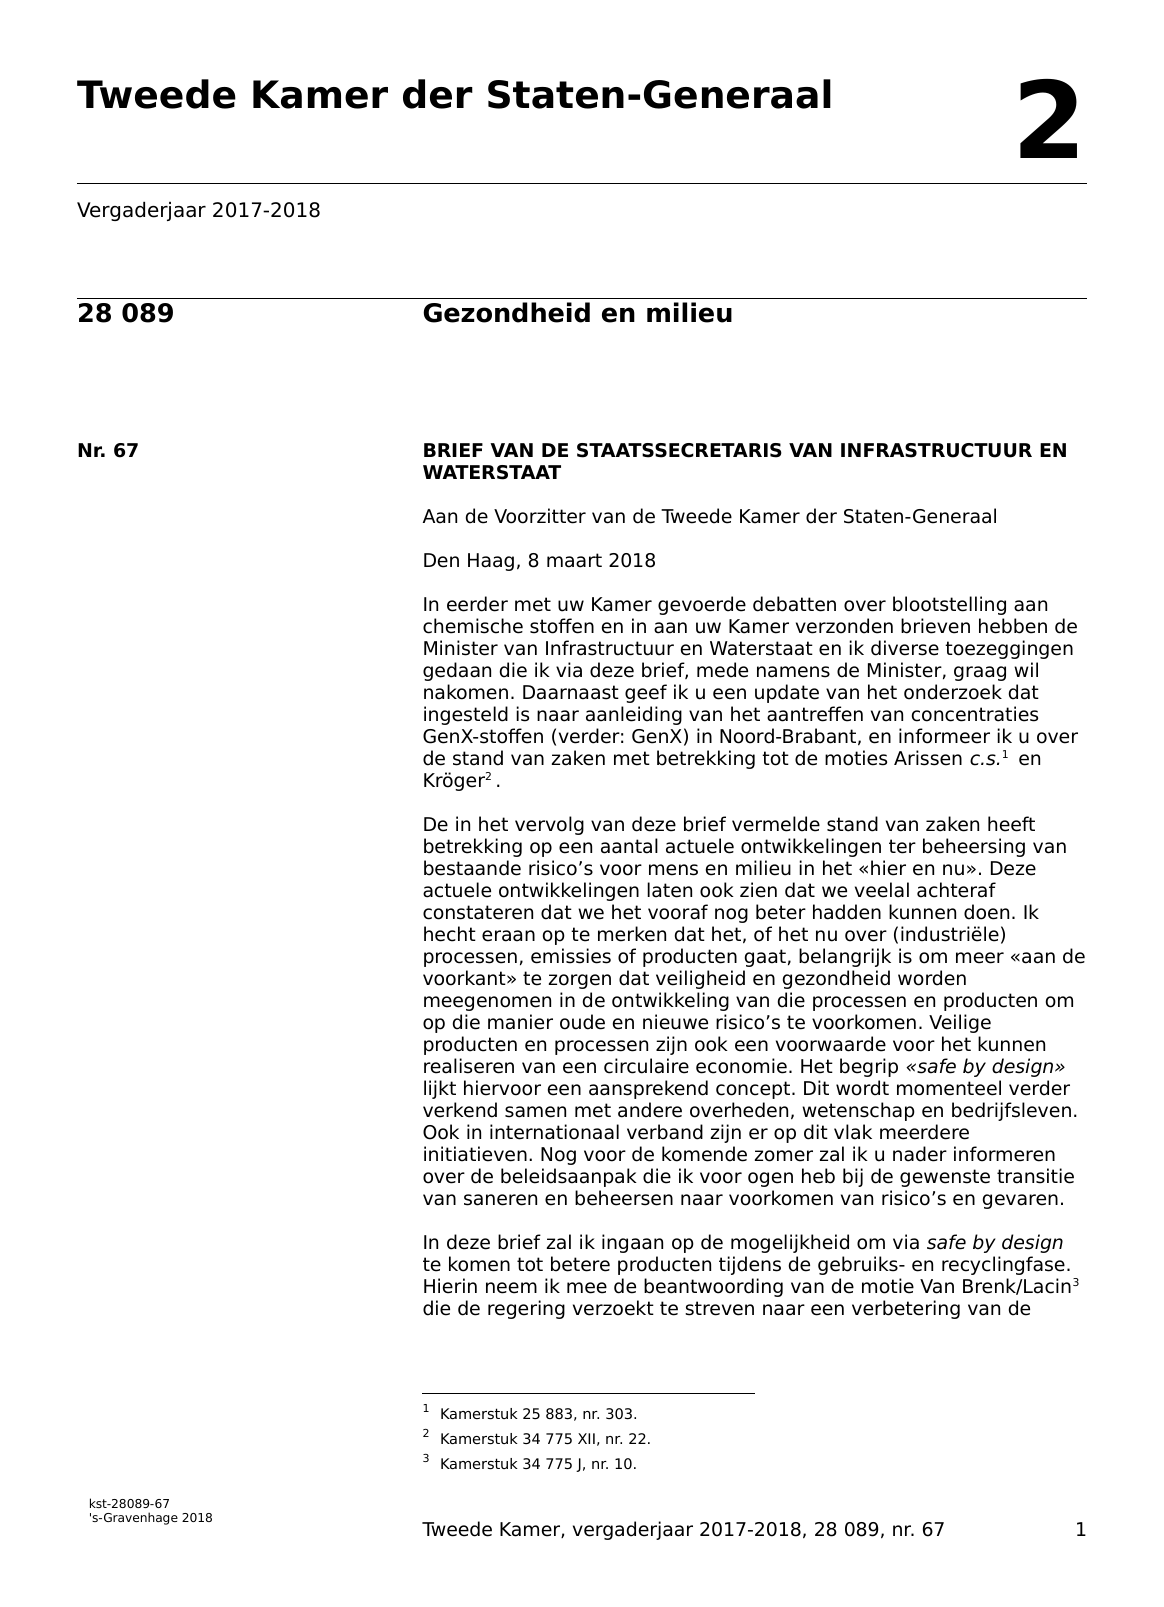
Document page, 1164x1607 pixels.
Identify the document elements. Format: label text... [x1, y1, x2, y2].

table_cell Vergaderjaar 2017-2018 [77, 184, 1087, 298]
text 's-Gravenhage 2018 [88, 1511, 323, 1525]
text De in het vervolg van deze brief vermelde stand van zaken heeft betrekking op een aantal actuele ontwikkelingen ter beheersing van bestaande risico’s voor mens en milieu in het «hier en nu». Deze actuele ontwikkelingen laten ook zien dat we veelal achteraf constateren dat we het vooraf nog beter hadden kunnen doen. Ik hecht eraan op te merken dat het, of het nu over (industriële) processen, emissies of producten gaat, belangrijk is om meer «aan de voorkant» te zorgen dat veiligheid en gezondheid worden meegenomen in de ontwikkeling van die processen en producten om op die manier oude en nieuwe risico’s te voorkomen. Veilige producten en processen zijn ook een voorwaarde voor het kunnen realiseren van een circulaire economie. Het begrip «safe by design» lijkt hiervoor een aansprekend concept. Dit wordt momenteel verder verkend samen met andere overheden, wetenschap en bedrijfsleven. Ook in internationaal verband zijn er op dit vlak meerdere initiatieven. Nog voor de komende zomer zal ik u nader informeren over de beleidsaanpak die ik voor ogen heb bij de gewenste transitie van saneren en beheersen naar voorkomen van risico’s en gevaren. [422, 814, 1087, 1210]
text Kamerstuk 25 883, nr. 303. [422, 1402, 1087, 1424]
text Den Haag, 8 maart 2018 [422, 550, 1087, 572]
text In eerder met uw Kamer gevoerde debatten over blootstelling aan chemische stoffen en in aan uw Kamer verzonden brieven hebben de Minister van Infrastructuur en Waterstaat en ik diverse toezeggingen gedaan die ik via deze brief, mede namens de Minister, graag wil nakomen. Daarnaast geef ik u een update van het onderzoek dat ingesteld is naar aanleiding van het aantreffen van concentraties GenX-stoffen (verder: GenX) in Noord-Brabant, en informeer ik u over de stand van zaken met betrekking tot de moties Arissen c.s. en Kröger. [422, 594, 1087, 792]
subtitle Nr. 67 BRIEF VAN DE STAATSSECRETARIS VAN INFRASTRUCTUUR EN WATERSTAAT [77, 440, 1087, 484]
text Aan de Voorzitter van de Tweede Kamer der Staten-Generaal [422, 506, 1087, 528]
text In deze brief zal ik ingaan op de mogelijkheid om via safe by design te komen tot betere producten tijdens de gebruiks- en recyclingfase. Hierin neem ik mee de beantwoording van de motie Van Brenk/Lacin die de regering verzoekt te streven naar een verbetering van de [422, 1232, 1087, 1320]
subtitle 28 089 Gezondheid en milieu [77, 299, 1087, 329]
table_header Tweede Kamer der Staten-Generaal [77, 59, 886, 183]
text kst-28089-67 [88, 1497, 323, 1511]
text Kamerstuk 34 775 XII, nr. 22. [422, 1427, 1087, 1449]
table_header 2 [886, 59, 1087, 183]
text Kamerstuk 34 775 J, nr. 10. [422, 1452, 1087, 1474]
